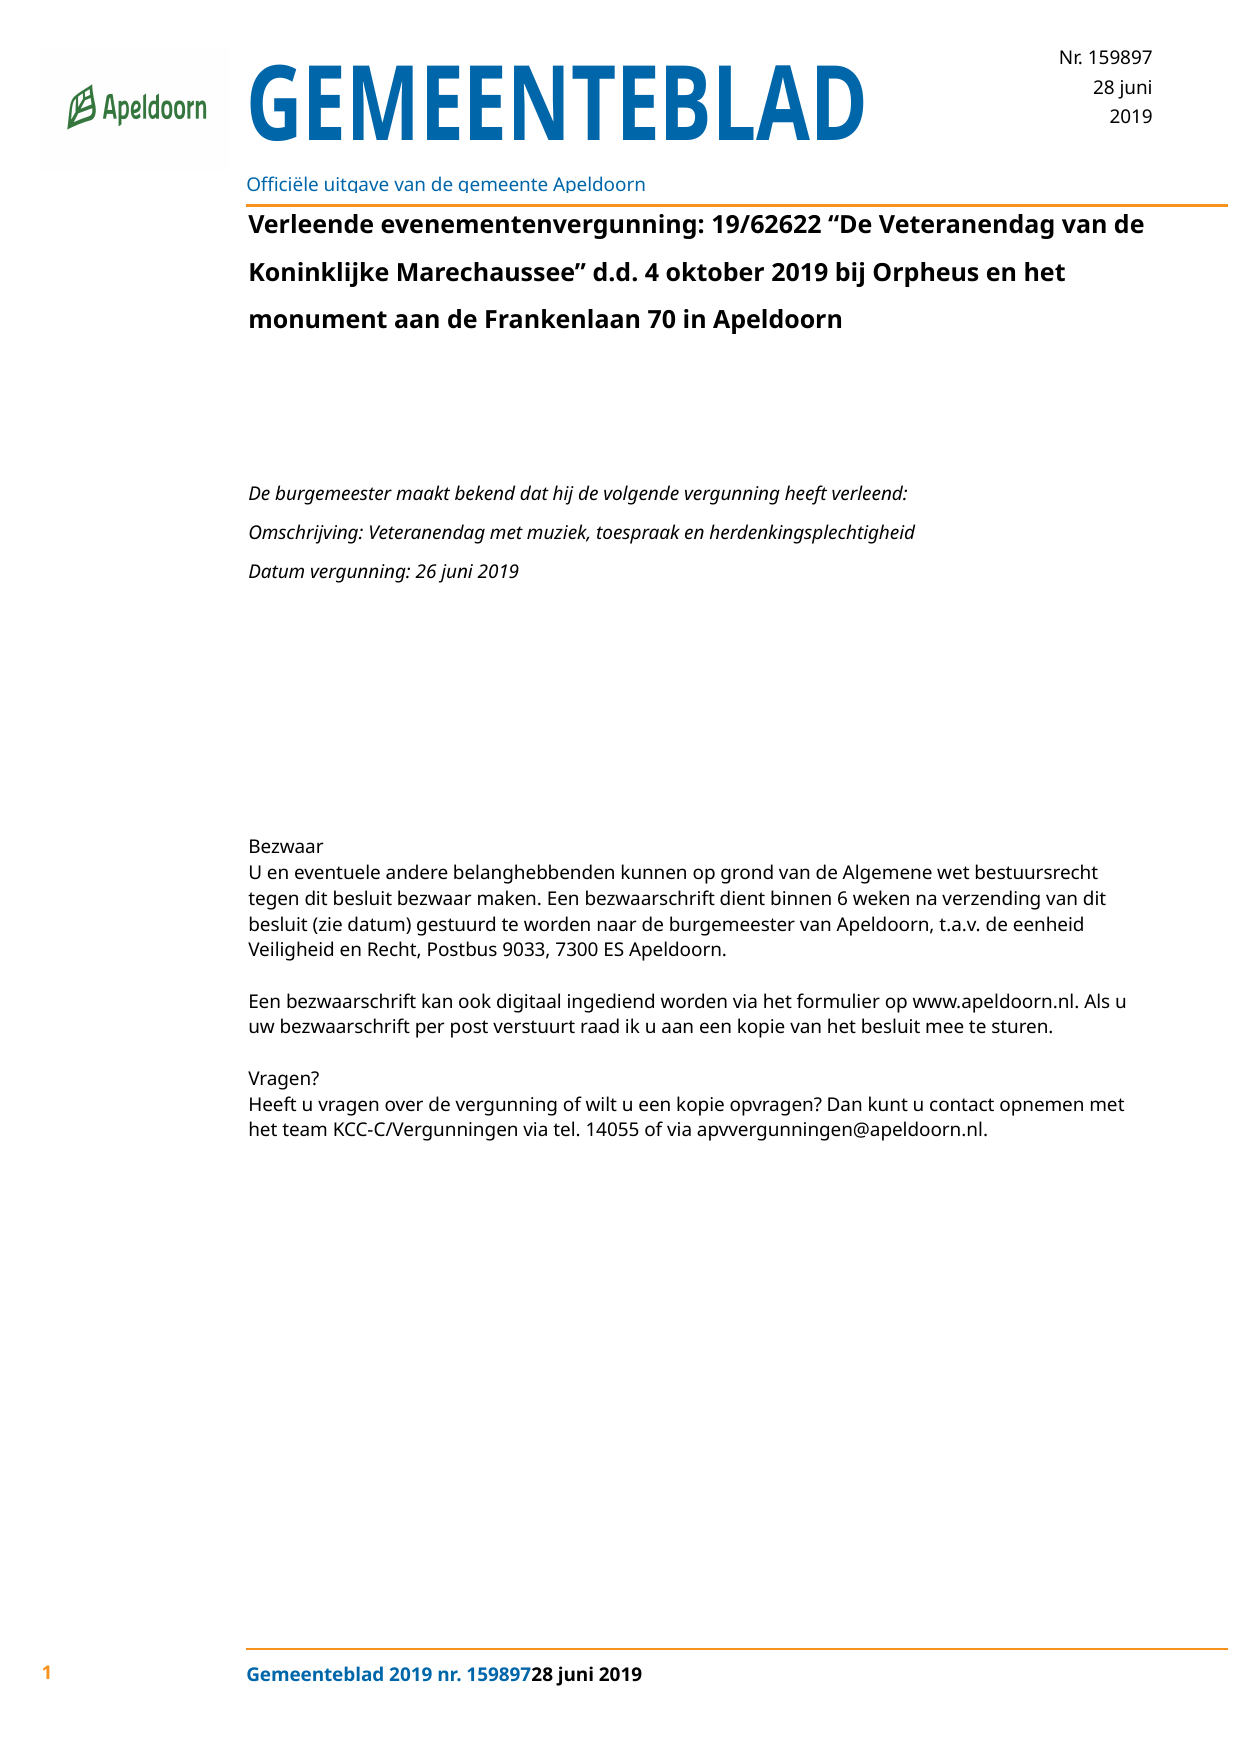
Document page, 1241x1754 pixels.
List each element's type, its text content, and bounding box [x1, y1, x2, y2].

text Bezwaar [248, 834, 1152, 859]
text Vragen? [248, 1065, 1152, 1091]
text Een bezwaarschrift kan ook digitaal ingediend worden via het formulier op www.apeldoorn.nl. Als u uw bezwaarschrift per post verstuurt raad ik u aan een kopie van het besluit mee te sturen. [248, 988, 1152, 1039]
picture [41, 47, 231, 172]
text Omschrijving: Veteranendag met muziek, toespraak en herdenkingsplechtigheid [248, 519, 1152, 545]
text Heeft u vragen over de vergunning of wilt u een kopie opvragen? Dan kunt u contact opnemen met het team KCC-C/Vergunningen via tel. 14055 of via apvvergunningen@apeldoorn.nl. [248, 1091, 1152, 1142]
text De burgemeester maakt bekend dat hij de volgende vergunning heeft verleend: [248, 480, 1152, 506]
text Datum vergunning: 26 juni 2019 [248, 558, 1152, 584]
text U en eventuele andere belanghebbenden kunnen op grond van de Algemene wet bestuursrecht tegen dit besluit bezwaar maken. Een bezwaarschrift dient binnen 6 weken na verzending van dit besluit (zie datum) gestuurd te worden naar de burgemeester van Apeldoorn, t.a.v. de eenheid Veiligheid en Recht, Postbus 9033, 7300 ES Apeldoorn. [248, 859, 1152, 962]
text Verleende evenementenvergunning: 19/62622 “De Veteranendag van de Koninklijke Marechaussee” d.d. 4 oktober 2019 bij Orpheus en het monument aan de Frankenlaan 70 in Apeldoorn [248, 207, 1152, 336]
